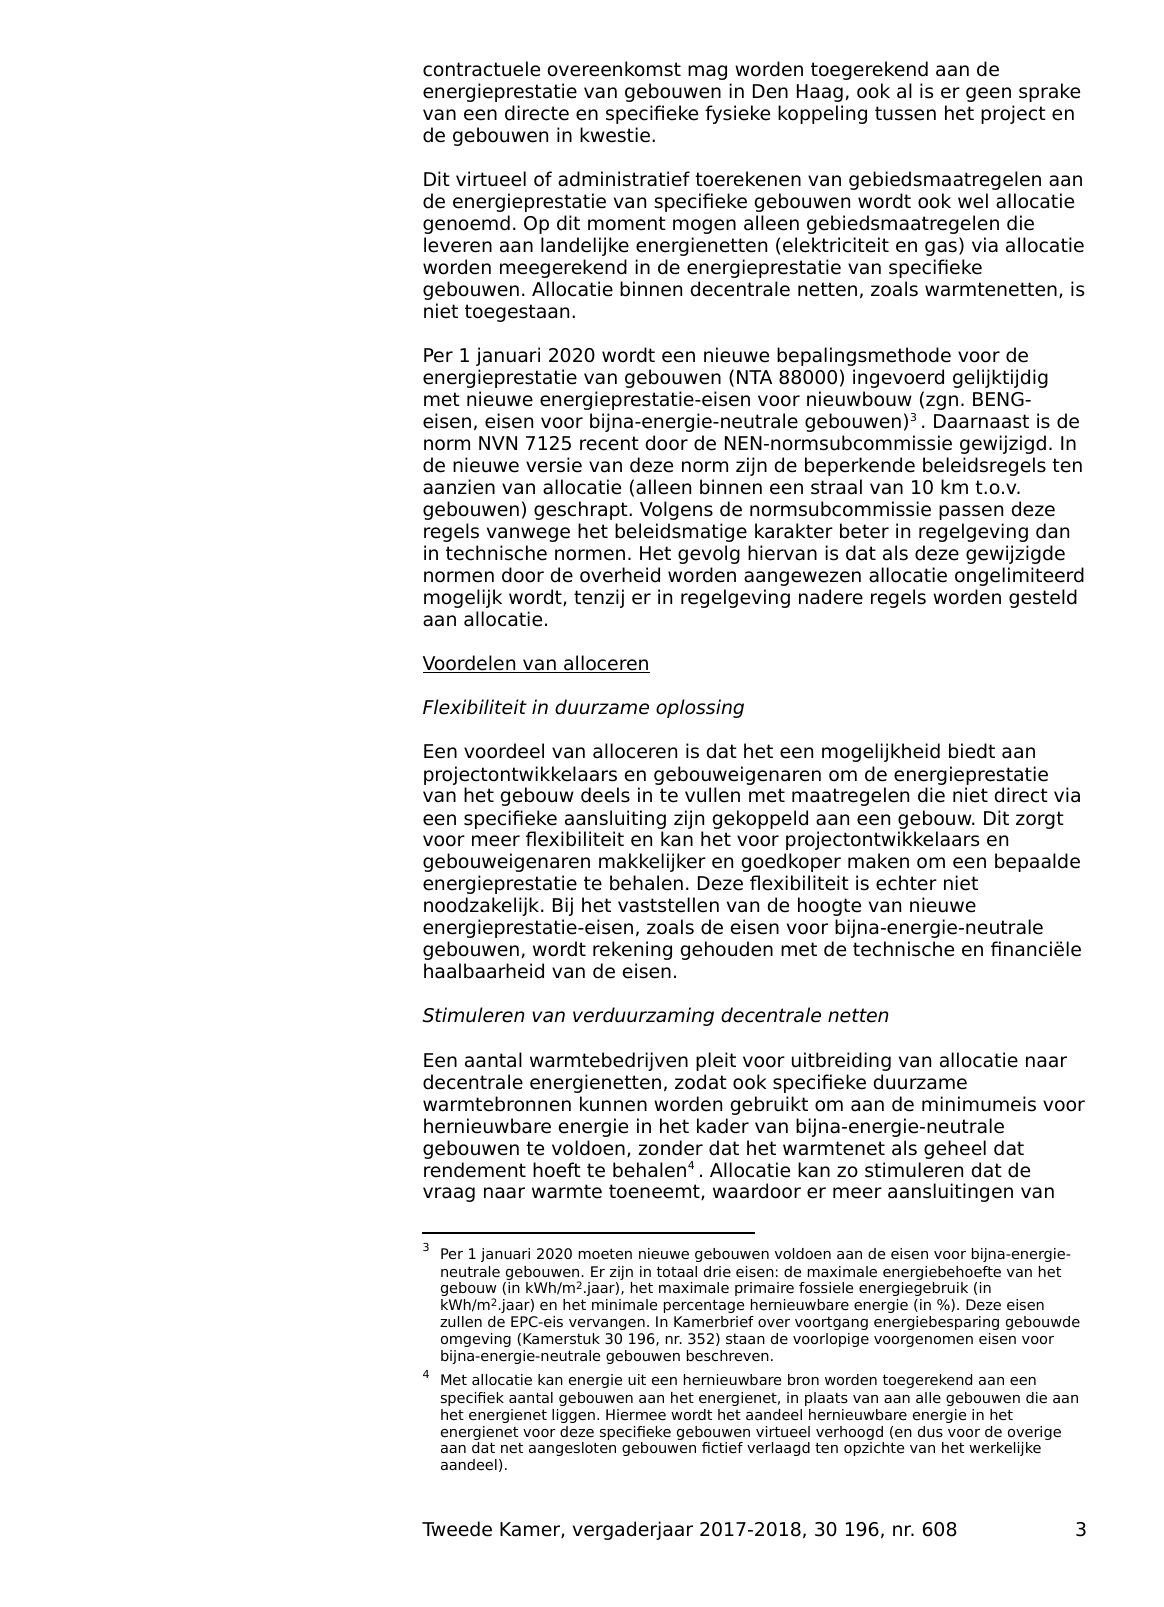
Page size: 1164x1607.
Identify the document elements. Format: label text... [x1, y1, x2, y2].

text Een aantal warmtebedrijven pleit voor uitbreiding van allocatie naar decentrale energienetten, zodat ook specifieke duurzame warmtebronnen kunnen worden gebruikt om aan de minimumeis voor hernieuwbare energie in het kader van bijna-energie-neutrale gebouwen te voldoen, zonder dat het warmtenet als geheel dat rendement hoeft te behalen. Allocatie kan zo stimuleren dat de vraag naar warmte toeneemt, waardoor er meer aansluitingen van [422, 1049, 1087, 1203]
subtitle Flexibiliteit in duurzame oplossing [422, 697, 1087, 719]
text Met allocatie kan energie uit een hernieuwbare bron worden toegerekend aan een specifiek aantal gebouwen aan het energienet, in plaats van aan alle gebouwen die aan het energienet liggen. Hiermee wordt het aandeel hernieuwbare energie in het energienet voor deze specifieke gebouwen virtueel verhoogd (en dus voor de overige aan dat net aangesloten gebouwen fictief verlaagd ten opzichte van het werkelijke aandeel). [422, 1368, 1087, 1474]
text Per 1 januari 2020 wordt een nieuwe bepalingsmethode voor de energieprestatie van gebouwen (NTA 88000) ingevoerd gelijktijdig met nieuwe energieprestatie-eisen voor nieuwbouw (zgn. BENG-eisen, eisen voor bijna-energie-neutrale gebouwen). Daarnaast is de norm NVN 7125 recent door de NEN-normsubcommissie gewijzigd. In de nieuwe versie van deze norm zijn de beperkende beleidsregels ten aanzien van allocatie (alleen binnen een straal van 10 km t.o.v. gebouwen) geschrapt. Volgens de normsubcommissie passen deze regels vanwege het beleidsmatige karakter beter in regelgeving dan in technische normen. Het gevolg hiervan is dat als deze gewijzigde normen door de overheid worden aangewezen allocatie ongelimiteerd mogelijk wordt, tenzij er in regelgeving nadere regels worden gesteld aan allocatie. [422, 345, 1087, 631]
subtitle Stimuleren van verduurzaming decentrale netten [422, 1005, 1087, 1027]
text Per 1 januari 2020 moeten nieuwe gebouwen voldoen aan de eisen voor bijna-energie-neutrale gebouwen. Er zijn in totaal drie eisen: de maximale energiebehoefte van het gebouw (in kWh/m2.jaar), het maximale primaire fossiele energiegebruik (in kWh/m2.jaar) en het minimale percentage hernieuwbare energie (in %). Deze eisen zullen de EPC-eis vervangen. In Kamerbrief over voortgang energiebesparing gebouwde omgeving (Kamerstuk 30 196, nr. 352) staan de voorlopige voorgenomen eisen voor bijna-energie-neutrale gebouwen beschreven. [422, 1242, 1087, 1365]
subtitle Voordelen van alloceren [422, 653, 1087, 675]
text Dit virtueel of administratief toerekenen van gebiedsmaatregelen aan de energieprestatie van specifieke gebouwen wordt ook wel allocatie genoemd. Op dit moment mogen alleen gebiedsmaatregelen die leveren aan landelijke energienetten (elektriciteit en gas) via allocatie worden meegerekend in de energieprestatie van specifieke gebouwen. Allocatie binnen decentrale netten, zoals warmtenetten, is niet toegestaan. [422, 169, 1087, 323]
text contractuele overeenkomst mag worden toegerekend aan de energieprestatie van gebouwen in Den Haag, ook al is er geen sprake van een directe en specifieke fysieke koppeling tussen het project en de gebouwen in kwestie. [422, 59, 1087, 147]
text Een voordeel van alloceren is dat het een mogelijkheid biedt aan projectontwikkelaars en gebouweigenaren om de energieprestatie van het gebouw deels in te vullen met maatregelen die niet direct via een specifieke aansluiting zijn gekoppeld aan een gebouw. Dit zorgt voor meer flexibiliteit en kan het voor projectontwikkelaars en gebouweigenaren makkelijker en goedkoper maken om een bepaalde energieprestatie te behalen. Deze flexibiliteit is echter niet noodzakelijk. Bij het vaststellen van de hoogte van nieuwe energieprestatie-eisen, zoals de eisen voor bijna-energie-neutrale gebouwen, wordt rekening gehouden met de technische en financiële haalbaarheid van de eisen. [422, 741, 1087, 983]
